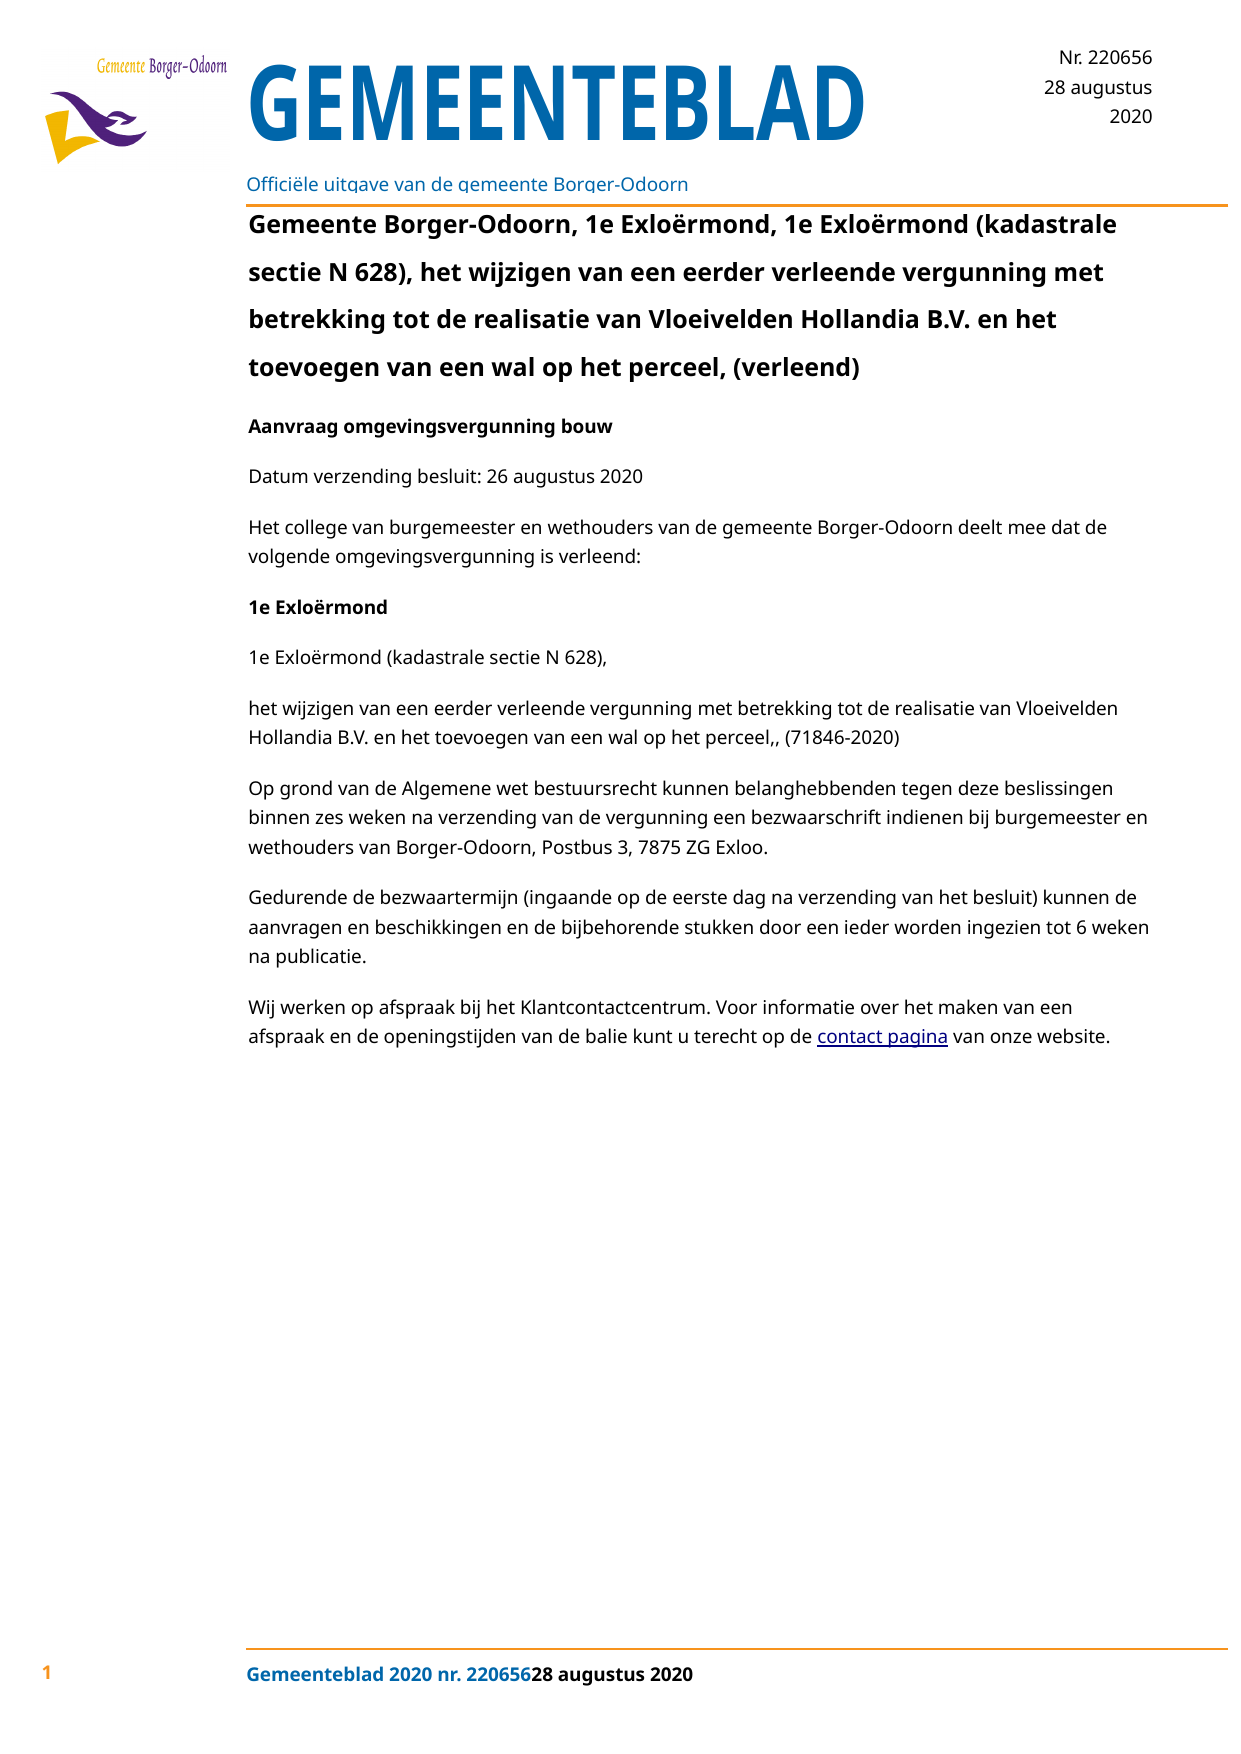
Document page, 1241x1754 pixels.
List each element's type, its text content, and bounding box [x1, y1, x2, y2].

text Datum verzending besluit: 26 augustus 2020 [248, 463, 1152, 489]
text Gemeente Borger-Odoorn, 1e Exloërmond, 1e Exloërmond (kadastrale sectie N 628), het wijzigen van een eerder verleende vergunning met betrekking tot de realisatie van Vloeivelden Hollandia B.V. en het toevoegen van een wal op het perceel, (verleend) [248, 207, 1152, 384]
text het wijzigen van een eerder verleende vergunning met betrekking tot de realisatie van Vloeivelden Hollandia B.V. en het toevoegen van een wal op het perceel,, (71846-2020) [248, 695, 1152, 750]
text Gedurende de bezwaartermijn (ingaande op de eerste dag na verzending van het besluit) kunnen de aanvragen en beschikkingen en de bijbehorende stukken door een ieder worden ingezien tot 6 weken na publicatie. [248, 884, 1152, 969]
picture [41, 47, 231, 172]
text Aanvraag omgevingsvergunning bouw [248, 413, 1152, 439]
text 1e Exloërmond (kadastrale sectie N 628), [248, 644, 1152, 670]
text 1e Exloërmond [248, 594, 1152, 620]
text Wij werken op afspraak bij het Klantcontactcentrum. Voor informatie over het maken van een afspraak en de openingstijden van de balie kunt u terecht op de contact pagina van onze website. [248, 994, 1152, 1049]
text Op grond van de Algemene wet bestuursrecht kunnen belanghebbenden tegen deze beslissingen binnen zes weken na verzending van de vergunning een bezwaarschrift indienen bij burgemeester en wethouders van Borger-Odoorn, Postbus 3, 7875 ZG Exloo. [248, 775, 1152, 860]
text Het college van burgemeester en wethouders van de gemeente Borger-Odoorn deelt mee dat de volgende omgevingsvergunning is verleend: [248, 514, 1152, 569]
